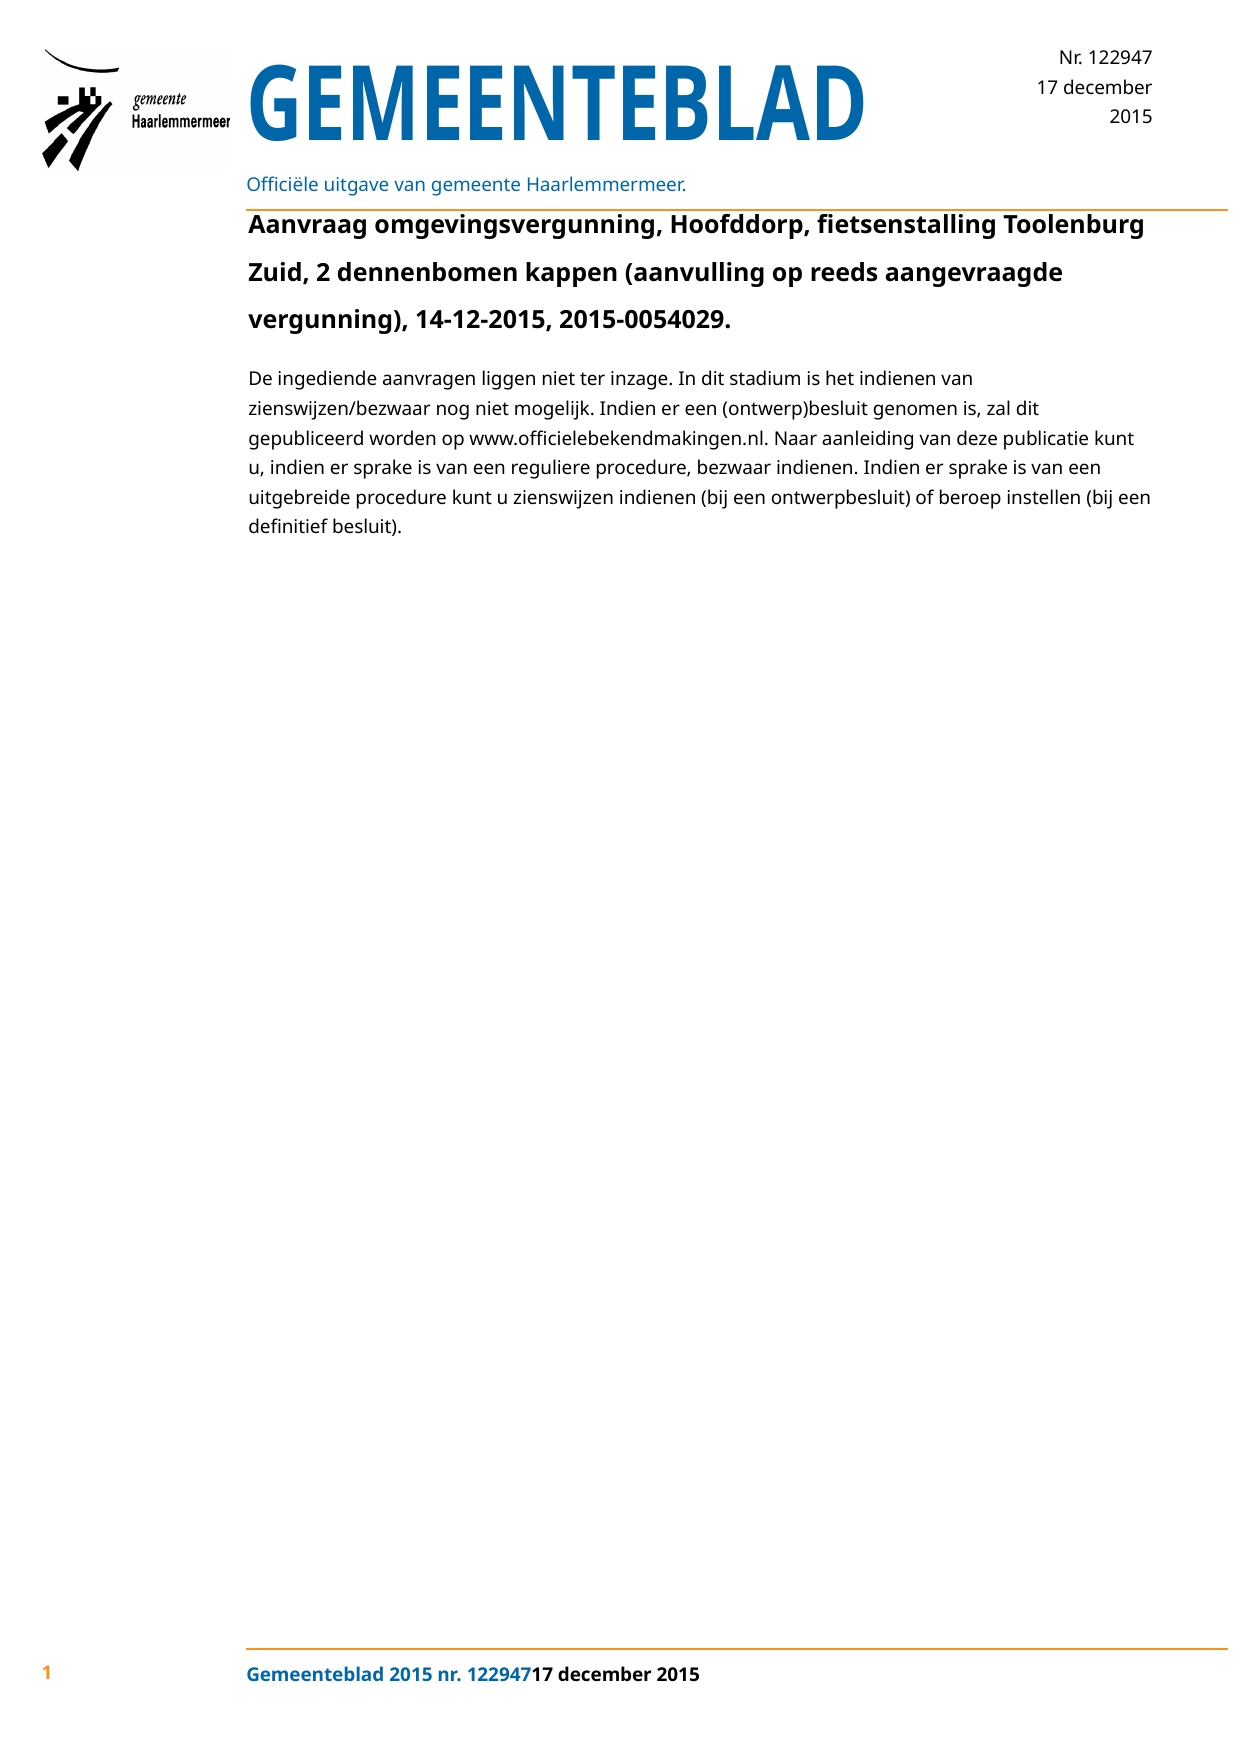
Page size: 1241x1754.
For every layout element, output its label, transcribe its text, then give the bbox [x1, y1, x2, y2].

picture [41, 47, 231, 172]
text Aanvraag omgevingsvergunning, Hoofddorp, fietsenstalling Toolenburg Zuid, 2 dennenbomen kappen (aanvulling op reeds aangevraagde vergunning), 14-12-2015, 2015-0054029. [248, 211, 1152, 336]
text De ingediende aanvragen liggen niet ter inzage. In dit stadium is het indienen van zienswijzen/bezwaar nog niet mogelijk. Indien er een (ontwerp)besluit genomen is, zal dit gepubliceerd worden op www.officielebekendmakingen.nl. Naar aanleiding van deze publicatie kunt u, indien er sprake is van een reguliere procedure, bezwaar indienen. Indien er sprake is van een uitgebreide procedure kunt u zienswijzen indienen (bij een ontwerpbesluit) of beroep instellen (bij een definitief besluit). [248, 366, 1152, 539]
